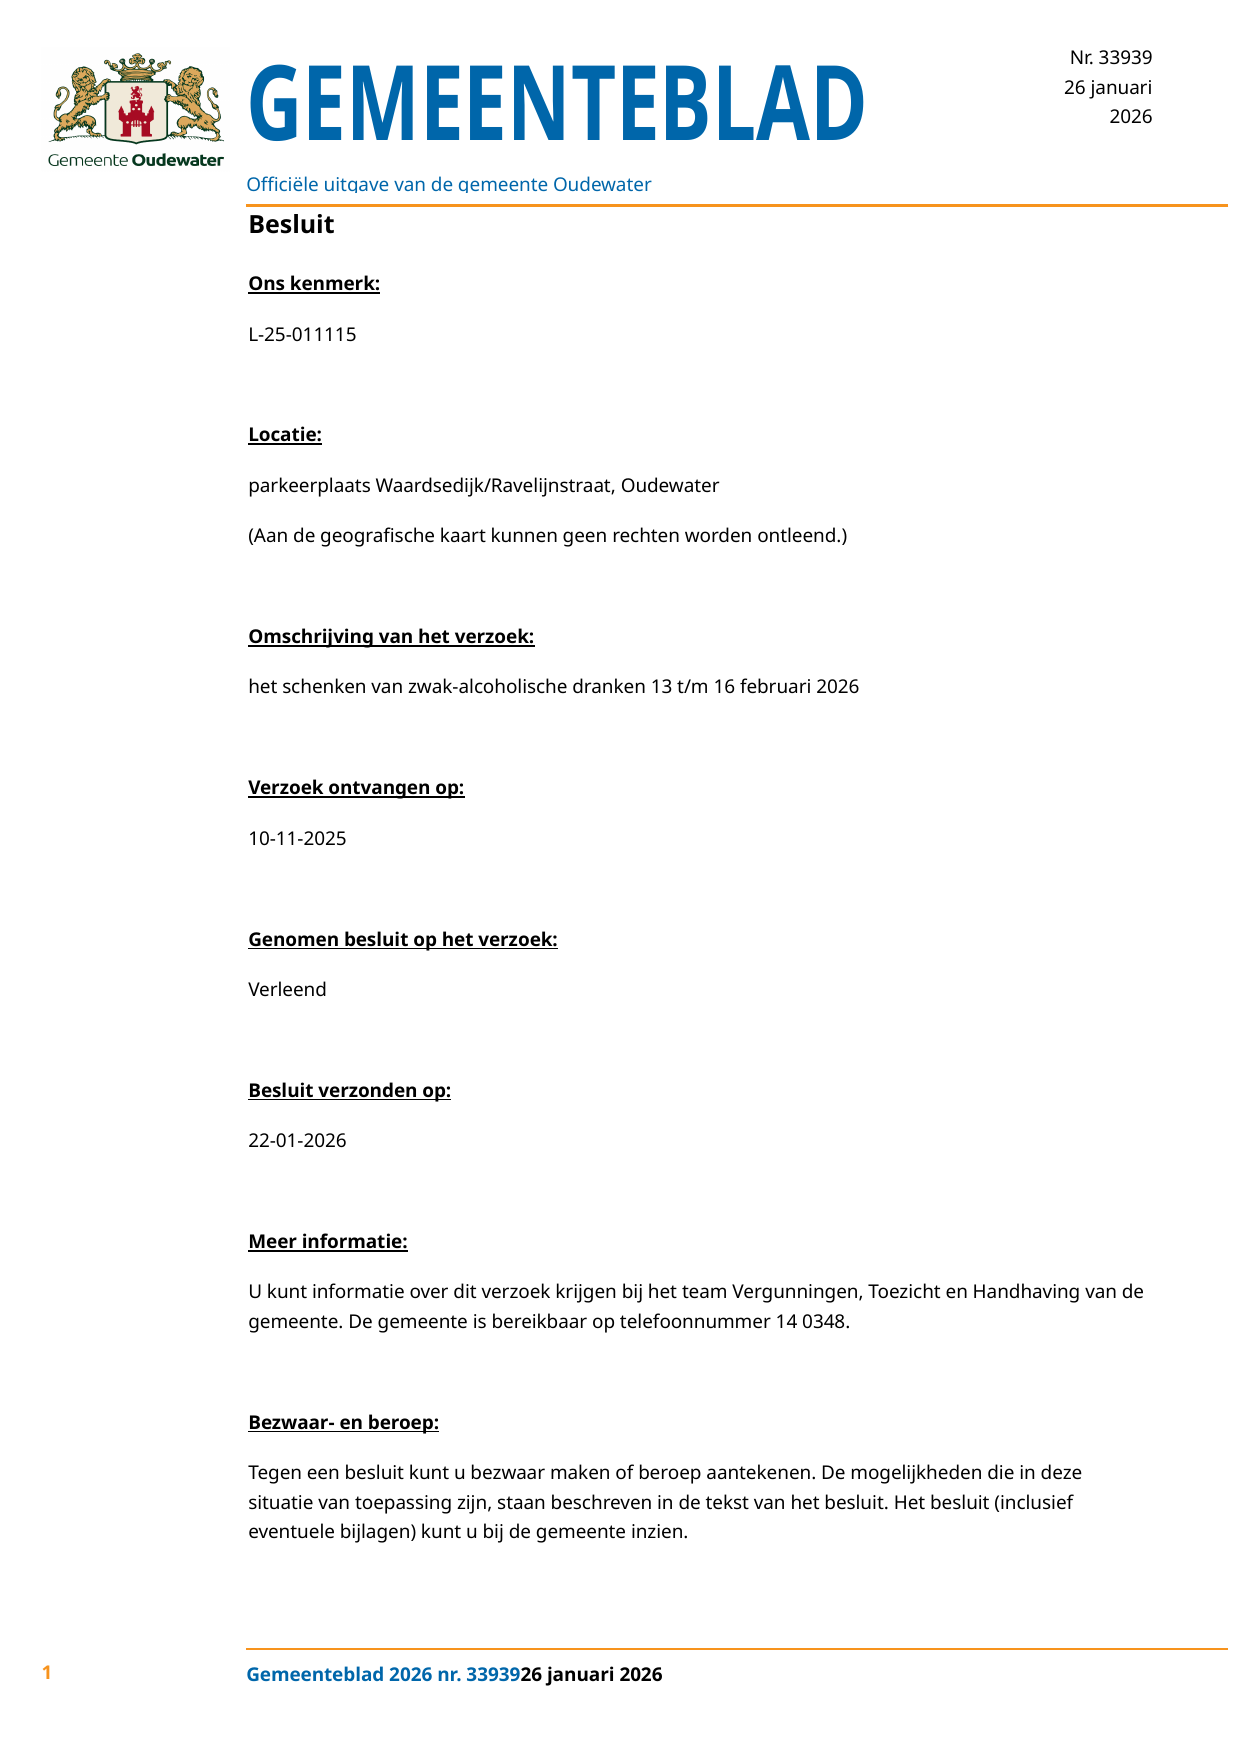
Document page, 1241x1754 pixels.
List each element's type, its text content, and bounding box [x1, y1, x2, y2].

text 22-01-2026 [248, 1127, 1152, 1153]
text Verleend [248, 976, 1152, 1002]
text het schenken van zwak-alcoholische dranken 13 t/m 16 februari 2026 [248, 674, 1152, 699]
text Bezwaar- en beroep: [248, 1409, 1152, 1435]
text L-25-011115 [248, 321, 1152, 346]
picture [41, 47, 231, 172]
text Genomen besluit op het verzoek: [248, 926, 1152, 951]
text Tegen een besluit kunt u bezwaar maken of beroep aantekenen. De mogelijkheden die in deze situatie van toepassing zijn, staan beschreven in de tekst van het besluit. Het besluit (inclusief eventuele bijlagen) kunt u bij de gemeente inzien. [248, 1459, 1152, 1544]
text Besluit verzonden op: [248, 1077, 1152, 1103]
text Ons kenmerk: [248, 270, 1152, 296]
text (Aan de geografische kaart kunnen geen rechten worden ontleend.) [248, 522, 1152, 548]
text Besluit [248, 207, 1152, 241]
text Omschrijving van het verzoek: [248, 623, 1152, 649]
text Verzoek ontvangen op: [248, 774, 1152, 800]
text Meer informatie: [248, 1228, 1152, 1254]
text 10-11-2025 [248, 825, 1152, 851]
text parkeerplaats Waardsedijk/Ravelijnstraat, Oudewater [248, 472, 1152, 498]
text U kunt informatie over dit verzoek krijgen bij het team Vergunningen, Toezicht en Handhaving van de gemeente. De gemeente is bereikbaar op telefoonnummer 14 0348. [248, 1279, 1152, 1334]
text Locatie: [248, 422, 1152, 447]
